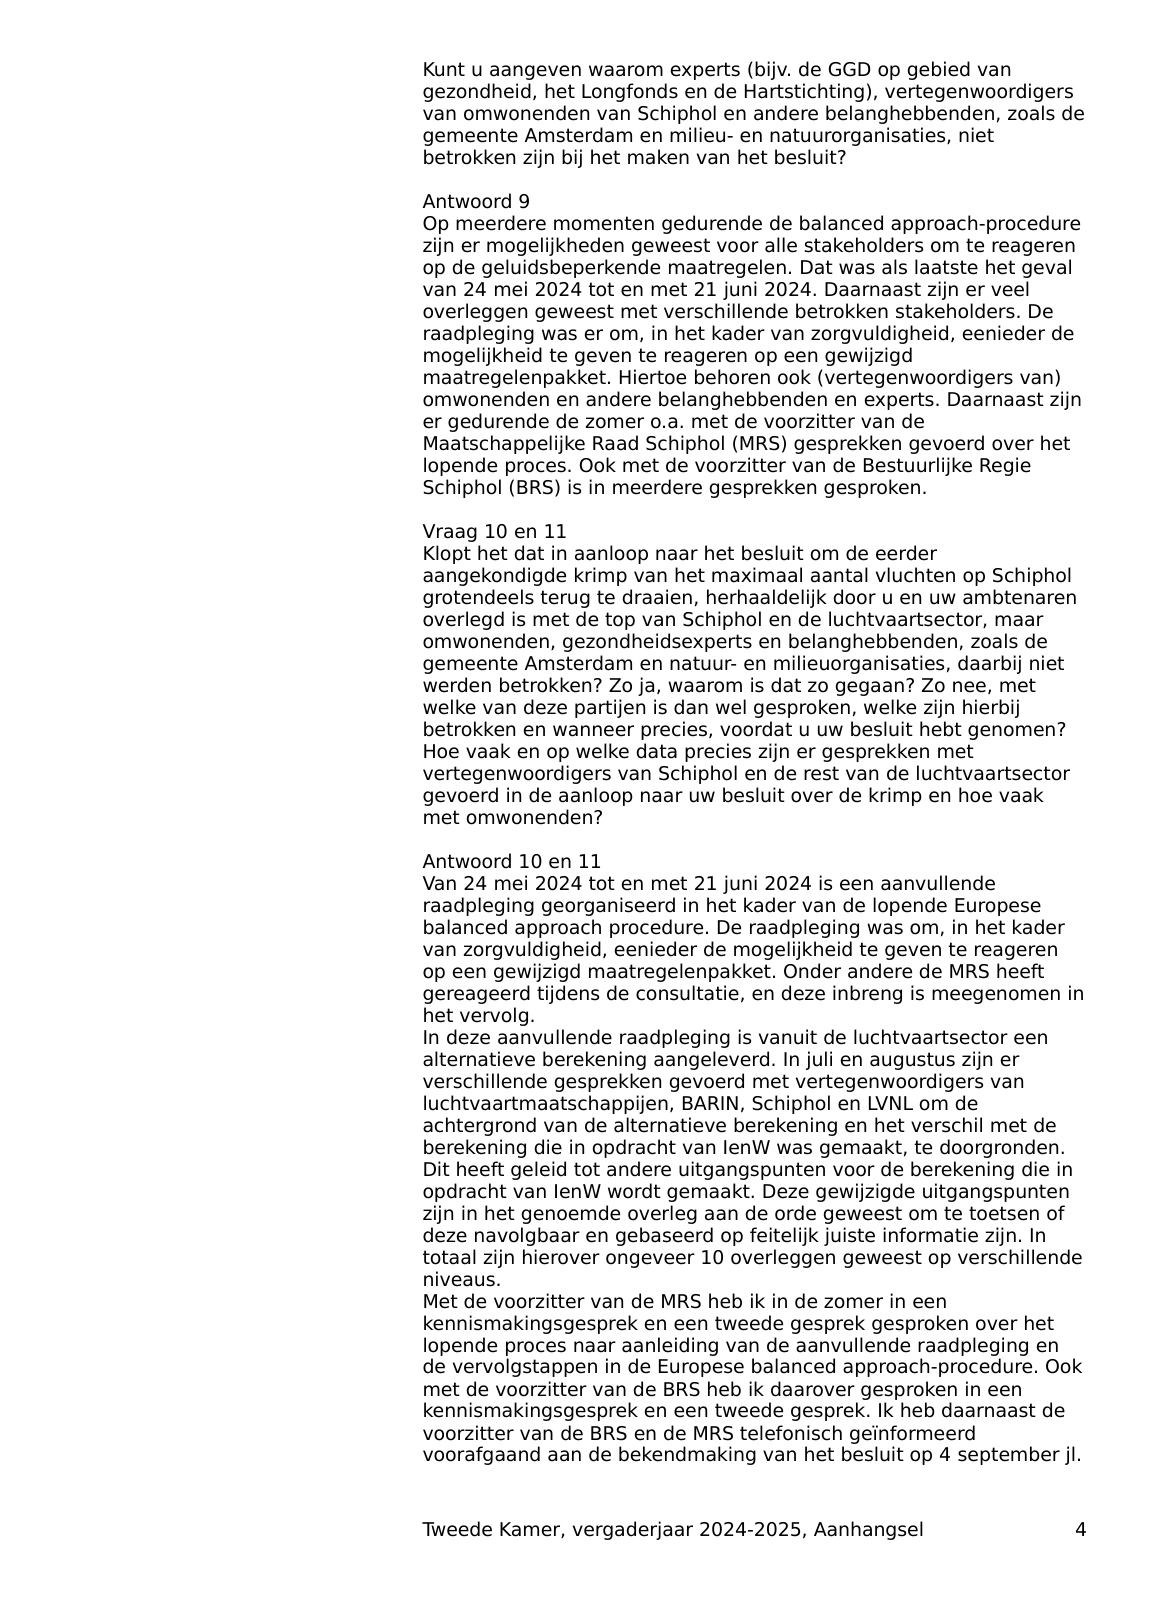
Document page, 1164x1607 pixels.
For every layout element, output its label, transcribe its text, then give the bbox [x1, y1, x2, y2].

text Hoe vaak en op welke data precies zijn er gesprekken met vertegenwoordigers van Schiphol en de rest van de luchtvaartsector gevoerd in de aanloop naar uw besluit over de krimp en hoe vaak met omwonenden? [422, 741, 1087, 829]
text In deze aanvullende raadpleging is vanuit de luchtvaartsector een alternatieve berekening aangeleverd. In juli en augustus zijn er verschillende gesprekken gevoerd met vertegenwoordigers van luchtvaartmaatschappijen, BARIN, Schiphol en LVNL om de achtergrond van de alternatieve berekening en het verschil met de berekening die in opdracht van IenW was gemaakt, te doorgronden. Dit heeft geleid tot andere uitgangspunten voor de berekening die in opdracht van IenW wordt gemaakt. Deze gewijzigde uitgangspunten zijn in het genoemde overleg aan de orde geweest om te toetsen of deze navolgbaar en gebaseerd op feitelijk juiste informatie zijn. In totaal zijn hierover ongeveer 10 overleggen geweest op verschillende niveaus. [422, 1027, 1087, 1291]
text Met de voorzitter van de MRS heb ik in de zomer in een kennismakingsgesprek en een tweede gesprek gesproken over het lopende proces naar aanleiding van de aanvullende raadpleging en de vervolgstappen in de Europese balanced approach-procedure. Ook met de voorzitter van de BRS heb ik daarover gesproken in een kennismakingsgesprek en een tweede gesprek. Ik heb daarnaast de voorzitter van de BRS en de MRS telefonisch geïnformeerd voorafgaand aan de bekendmaking van het besluit op 4 september jl. [422, 1291, 1087, 1466]
text Klopt het dat in aanloop naar het besluit om de eerder aangekondigde krimp van het maximaal aantal vluchten op Schiphol grotendeels terug te draaien, herhaaldelijk door u en uw ambtenaren overlegd is met de top van Schiphol en de luchtvaartsector, maar omwonenden, gezondheidsexperts en belanghebbenden, zoals de gemeente Amsterdam en natuur- en milieuorganisaties, daarbij niet werden betrokken? Zo ja, waarom is dat zo gegaan? Zo nee, met welke van deze partijen is dan wel gesproken, welke zijn hierbij betrokken en wanneer precies, voordat u uw besluit hebt genomen? [422, 543, 1087, 741]
text Antwoord 10 en 11 [422, 851, 1087, 873]
text Kunt u aangeven waarom experts (bijv. de GGD op gebied van gezondheid, het Longfonds en de Hartstichting), vertegenwoordigers van omwonenden van Schiphol en andere belanghebbenden, zoals de gemeente Amsterdam en milieu- en natuurorganisaties, niet betrokken zijn bij het maken van het besluit? [422, 59, 1087, 169]
text Op meerdere momenten gedurende de balanced approach-procedure zijn er mogelijkheden geweest voor alle stakeholders om te reageren op de geluidsbeperkende maatregelen. Dat was als laatste het geval van 24 mei 2024 tot en met 21 juni 2024. Daarnaast zijn er veel overleggen geweest met verschillende betrokken stakeholders. De raadpleging was er om, in het kader van zorgvuldigheid, eenieder de mogelijkheid te geven te reageren op een gewijzigd maatregelenpakket. Hiertoe behoren ook (vertegenwoordigers van) omwonenden en andere belanghebbenden en experts. Daarnaast zijn er gedurende de zomer o.a. met de voorzitter van de Maatschappelijke Raad Schiphol (MRS) gesprekken gevoerd over het lopende proces. Ook met de voorzitter van de Bestuurlijke Regie Schiphol (BRS) is in meerdere gesprekken gesproken. [422, 213, 1087, 499]
text Van 24 mei 2024 tot en met 21 juni 2024 is een aanvullende raadpleging georganiseerd in het kader van de lopende Europese balanced approach procedure. De raadpleging was om, in het kader van zorgvuldigheid, eenieder de mogelijkheid te geven te reageren op een gewijzigd maatregelenpakket. Onder andere de MRS heeft gereageerd tijdens de consultatie, en deze inbreng is meegenomen in het vervolg. [422, 873, 1087, 1027]
text Vraag 10 en 11 [422, 521, 1087, 543]
text Antwoord 9 [422, 191, 1087, 213]
